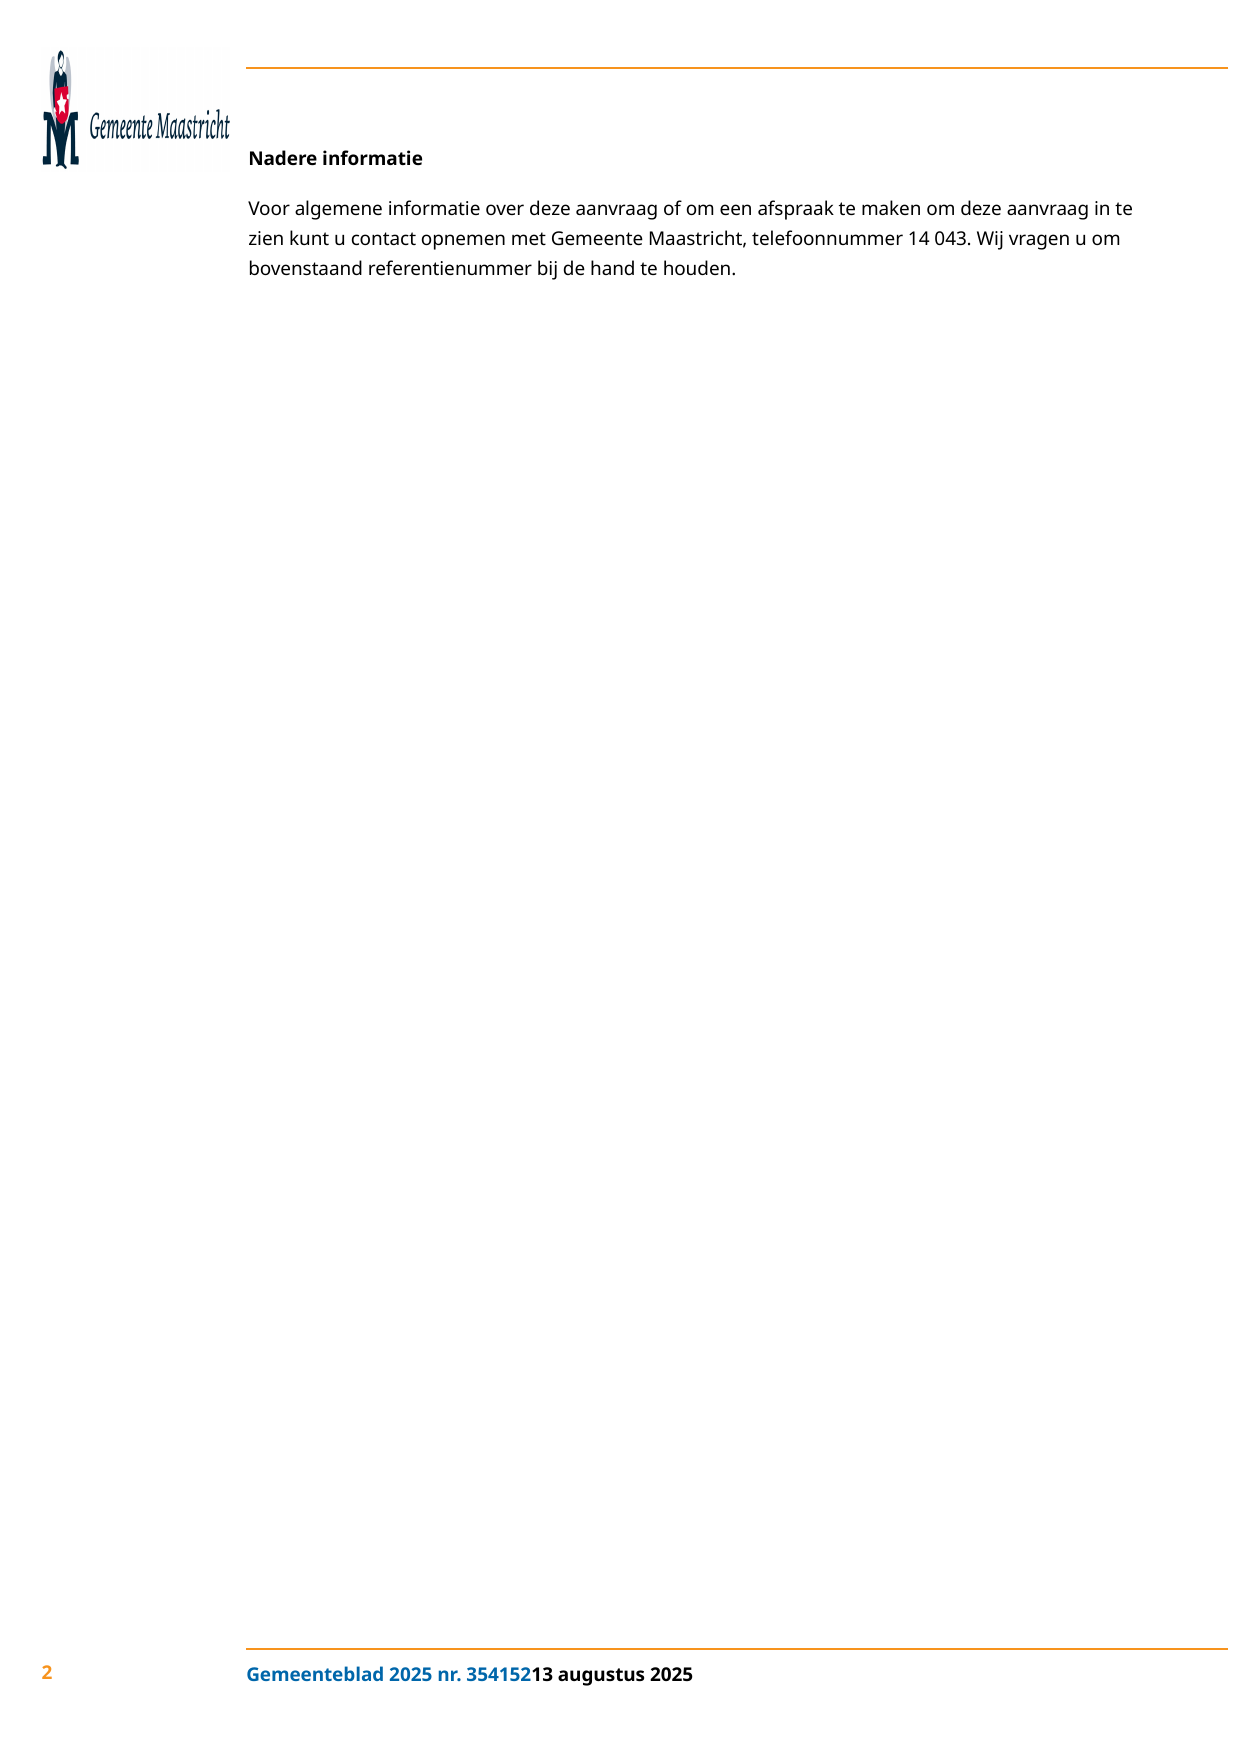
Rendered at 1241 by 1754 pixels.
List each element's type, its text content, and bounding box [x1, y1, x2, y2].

text Voor algemene informatie over deze aanvraag of om een afspraak te maken om deze aanvraag in te zien kunt u contact opnemen met Gemeente Maastricht, telefoonnummer 14 043. Wij vragen u om bovenstaand referentienummer bij de hand te houden. [248, 196, 1152, 281]
picture [41, 47, 231, 172]
text Nadere informatie [248, 145, 1152, 171]
